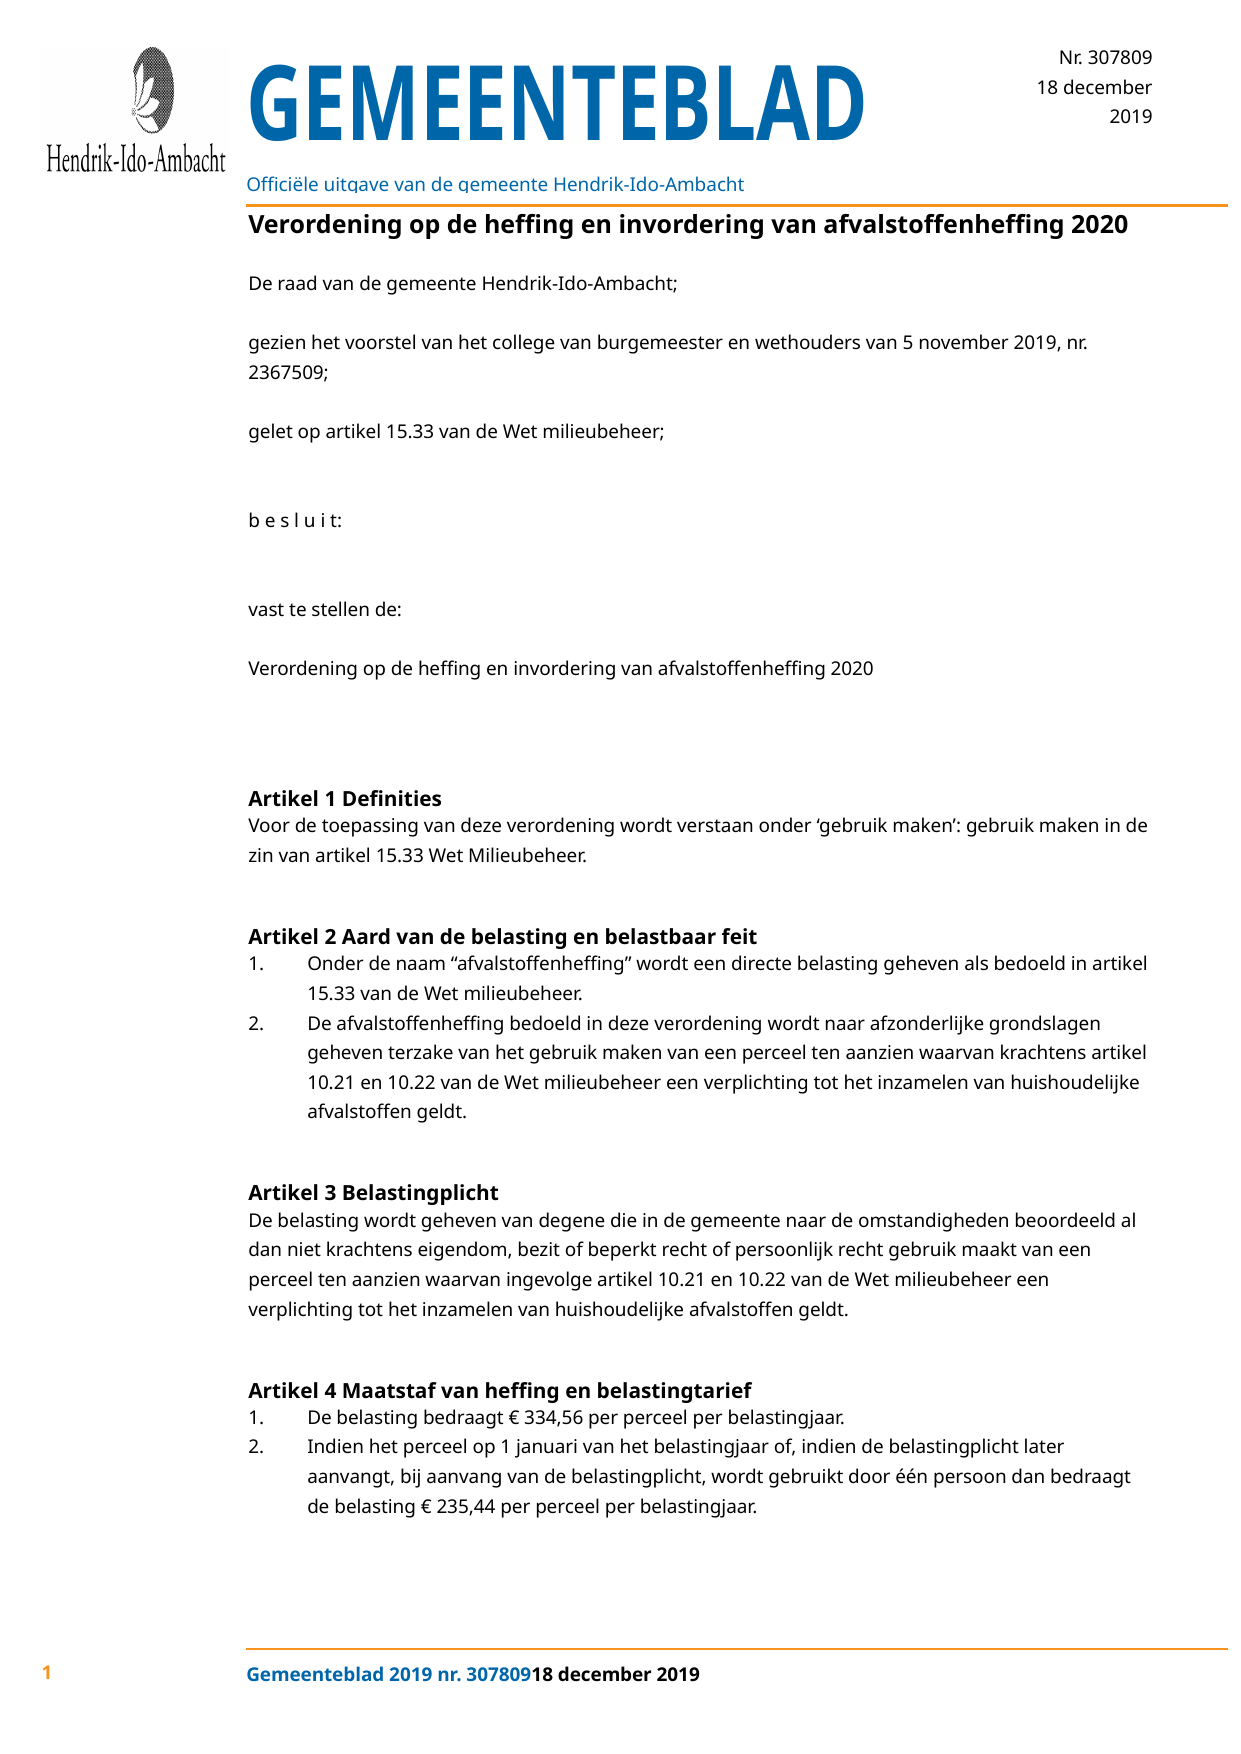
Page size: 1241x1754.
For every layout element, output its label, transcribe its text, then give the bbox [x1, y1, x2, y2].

text Artikel 4 Maatstaf van heffing en belastingtarief [248, 1376, 1152, 1404]
text Voor de toepassing van deze verordening wordt verstaan onder ‘gebruik maken’: gebruik maken in de zin van artikel 15.33 Wet Milieubeheer. [248, 813, 1152, 868]
picture [41, 47, 231, 172]
text Artikel 2 Aard van de belasting en belastbaar feit [248, 922, 1152, 951]
text gelet op artikel 15.33 van de Wet milieubeheer; [248, 418, 1152, 444]
text De raad van de gemeente Hendrik-Ido-Ambacht; [248, 270, 1152, 296]
text gezien het voorstel van het college van burgemeester en wethouders van 5 november 2019, nr. 2367509; [248, 329, 1152, 385]
text De belasting wordt geheven van degene die in de gemeente naar de omstandigheden beoordeeld al dan niet krachtens eigendom, bezit of beperkt recht of persoonlijk recht gebruik maakt van een perceel ten aanzien waarvan ingevolge artikel 10.21 en 10.22 van de Wet milieubeheer een verplichting tot het inzamelen van huishoudelijke afvalstoffen geldt. [248, 1207, 1152, 1321]
list Onder de naam “afvalstoffenheffing” wordt een directe belasting geheven als bedoeld in artikel 15.33 van de Wet milieubeheer. [248, 951, 1152, 1006]
text Artikel 3 Belastingplicht [248, 1178, 1152, 1207]
list De belasting bedraagt € 334,56 per perceel per belastingjaar. [248, 1404, 1152, 1430]
text vast te stellen de: [248, 596, 1152, 621]
text b e s l u i t: [248, 507, 1152, 533]
text Verordening op de heffing en invordering van afvalstoffenheffing 2020 [248, 207, 1152, 241]
text Verordening op de heffing en invordering van afvalstoffenheffing 2020 [248, 655, 1152, 681]
text Artikel 1 Definities [248, 784, 1152, 813]
list De afvalstoffenheffing bedoeld in deze verordening wordt naar afzonderlijke grondslagen geheven terzake van het gebruik maken van een perceel ten aanzien waarvan krachtens artikel 10.21 en 10.22 van de Wet milieubeheer een verplichting tot het inzamelen van huishoudelijke afvalstoffen geldt. [248, 1010, 1152, 1124]
list Indien het perceel op 1 januari van het belastingjaar of, indien de belastingplicht later aanvangt, bij aanvang van de belastingplicht, wordt gebruikt door één persoon dan bedraagt de belasting € 235,44 per perceel per belastingjaar. [248, 1434, 1152, 1519]
